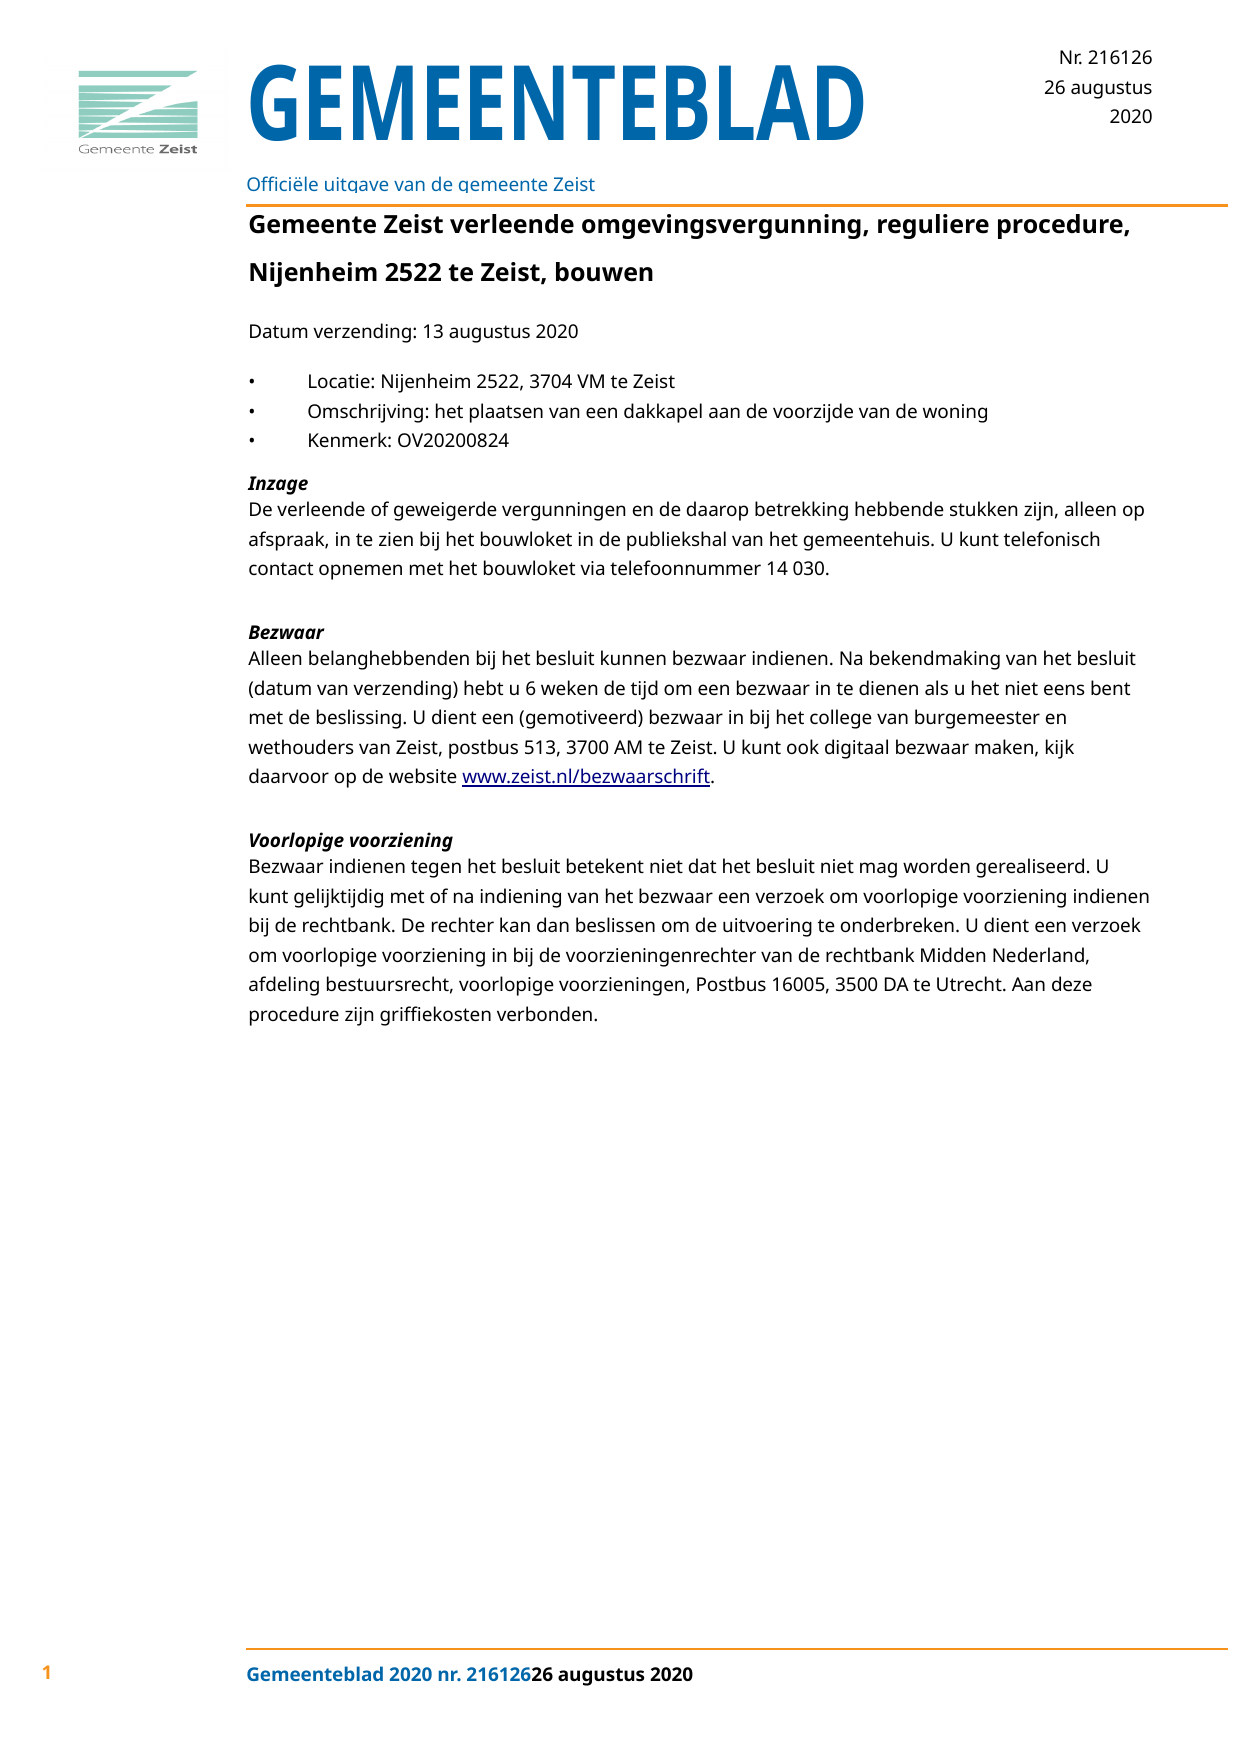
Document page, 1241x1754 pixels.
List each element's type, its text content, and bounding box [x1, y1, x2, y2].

picture [41, 47, 231, 172]
text Gemeente Zeist verleende omgevingsvergunning, reguliere procedure, Nijenheim 2522 te Zeist, bouwen [248, 207, 1152, 288]
text Voorlopige voorziening [248, 827, 1152, 853]
text Inzage [248, 471, 1152, 496]
list Kenmerk: OV20200824 [248, 427, 1152, 453]
text Bezwaar indienen tegen het besluit betekent niet dat het besluit niet mag worden gerealiseerd. U kunt gelijktijdig met of na indiening van het bezwaar een verzoek om voorlopige voorziening indienen bij de rechtbank. De rechter kan dan beslissen om de uitvoering te onderbreken. U dient een verzoek om voorlopige voorziening in bij de voorzieningenrechter van de rechtbank Midden Nederland, afdeling bestuursrecht, voorlopige voorzieningen, Postbus 16005, 3500 DA te Utrecht. Aan deze procedure zijn griffiekosten verbonden. [248, 853, 1152, 1027]
text Alleen belanghebbenden bij het besluit kunnen bezwaar indienen. Na bekendmaking van het besluit (datum van verzending) hebt u 6 weken de tijd om een bezwaar in te dienen als u het niet eens bent met de beslissing. U dient een (gemotiveerd) bezwaar in bij het college van burgemeester en wethouders van Zeist, postbus 513, 3700 AM te Zeist. U kunt ook digitaal bezwaar maken, kijk daarvoor op de website www.zeist.nl/bezwaarschrift. [248, 645, 1152, 789]
list Locatie: Nijenheim 2522, 3704 VM te Zeist [248, 368, 1152, 394]
list Omschrijving: het plaatsen van een dakkapel aan de voorzijde van de woning [248, 398, 1152, 424]
text De verleende of geweigerde vergunningen en de daarop betrekking hebbende stukken zijn, alleen op afspraak, in te zien bij het bouwloket in de publiekshal van het gemeentehuis. U kunt telefonisch contact opnemen met het bouwloket via telefoonnummer 14 030. [248, 496, 1152, 581]
text Datum verzending: 13 augustus 2020 [248, 318, 1152, 344]
text Bezwaar [248, 619, 1152, 645]
